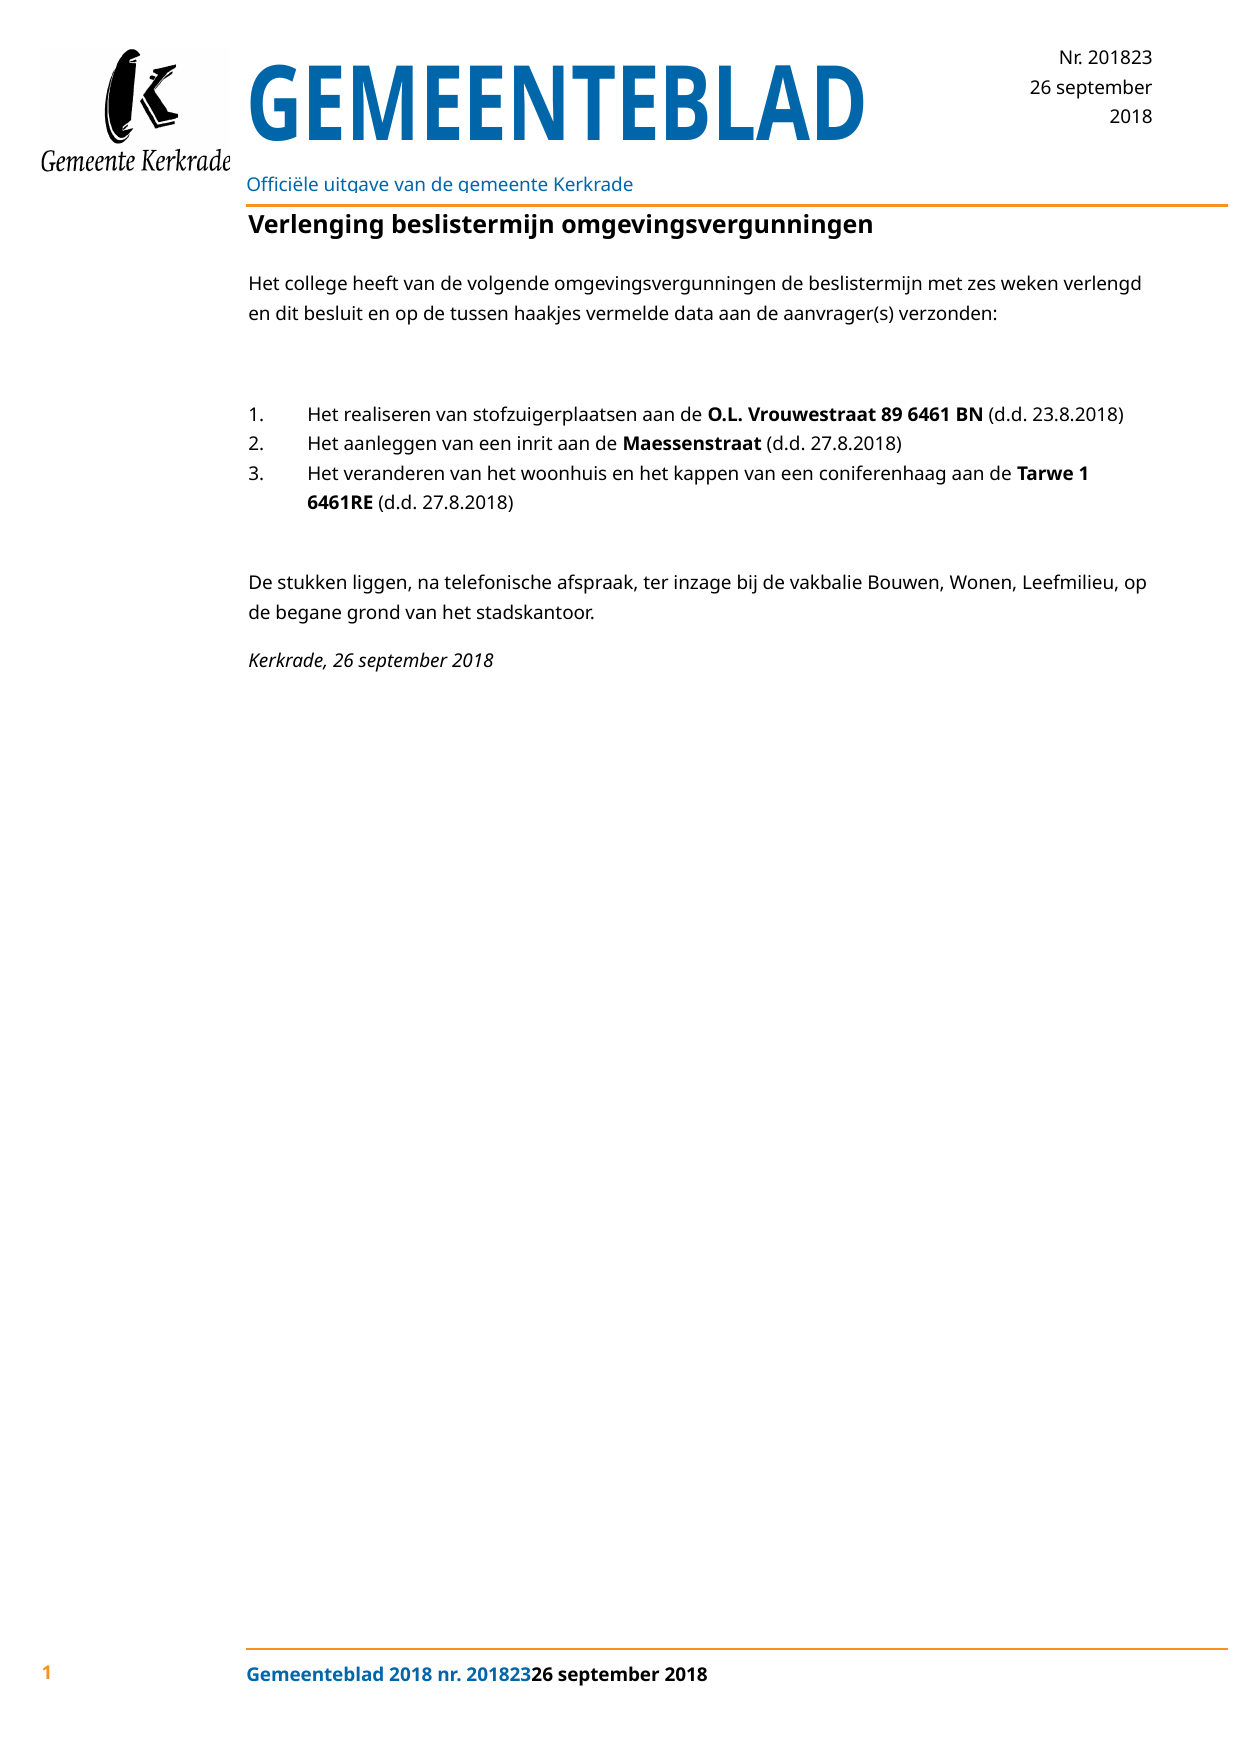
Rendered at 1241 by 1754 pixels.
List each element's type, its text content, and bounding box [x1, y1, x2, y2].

text Verlenging beslistermijn omgevingsvergunningen [248, 207, 1152, 241]
text Het college heeft van de volgende omgevingsvergunningen de beslistermijn met zes weken verlengd en dit besluit en op de tussen haakjes vermelde data aan de aanvrager(s) verzonden: [248, 270, 1152, 326]
picture [41, 47, 231, 172]
list Het veranderen van het woonhuis en het kappen van een coniferenhaag aan de Tarwe 1 6461RE (d.d. 27.8.2018) [248, 460, 1152, 515]
list Het realiseren van stofzuigerplaatsen aan de O.L. Vrouwestraat 89 6461 BN (d.d. 23.8.2018) [248, 401, 1152, 426]
text Kerkrade, 26 september 2018 [248, 647, 1152, 673]
list Het aanleggen van een inrit aan de Maessenstraat (d.d. 27.8.2018) [248, 430, 1152, 456]
text De stukken liggen, na telefonische afspraak, ter inzage bij de vakbalie Bouwen, Wonen, Leefmilieu, op de begane grond van het stadskantoor. [248, 569, 1152, 625]
